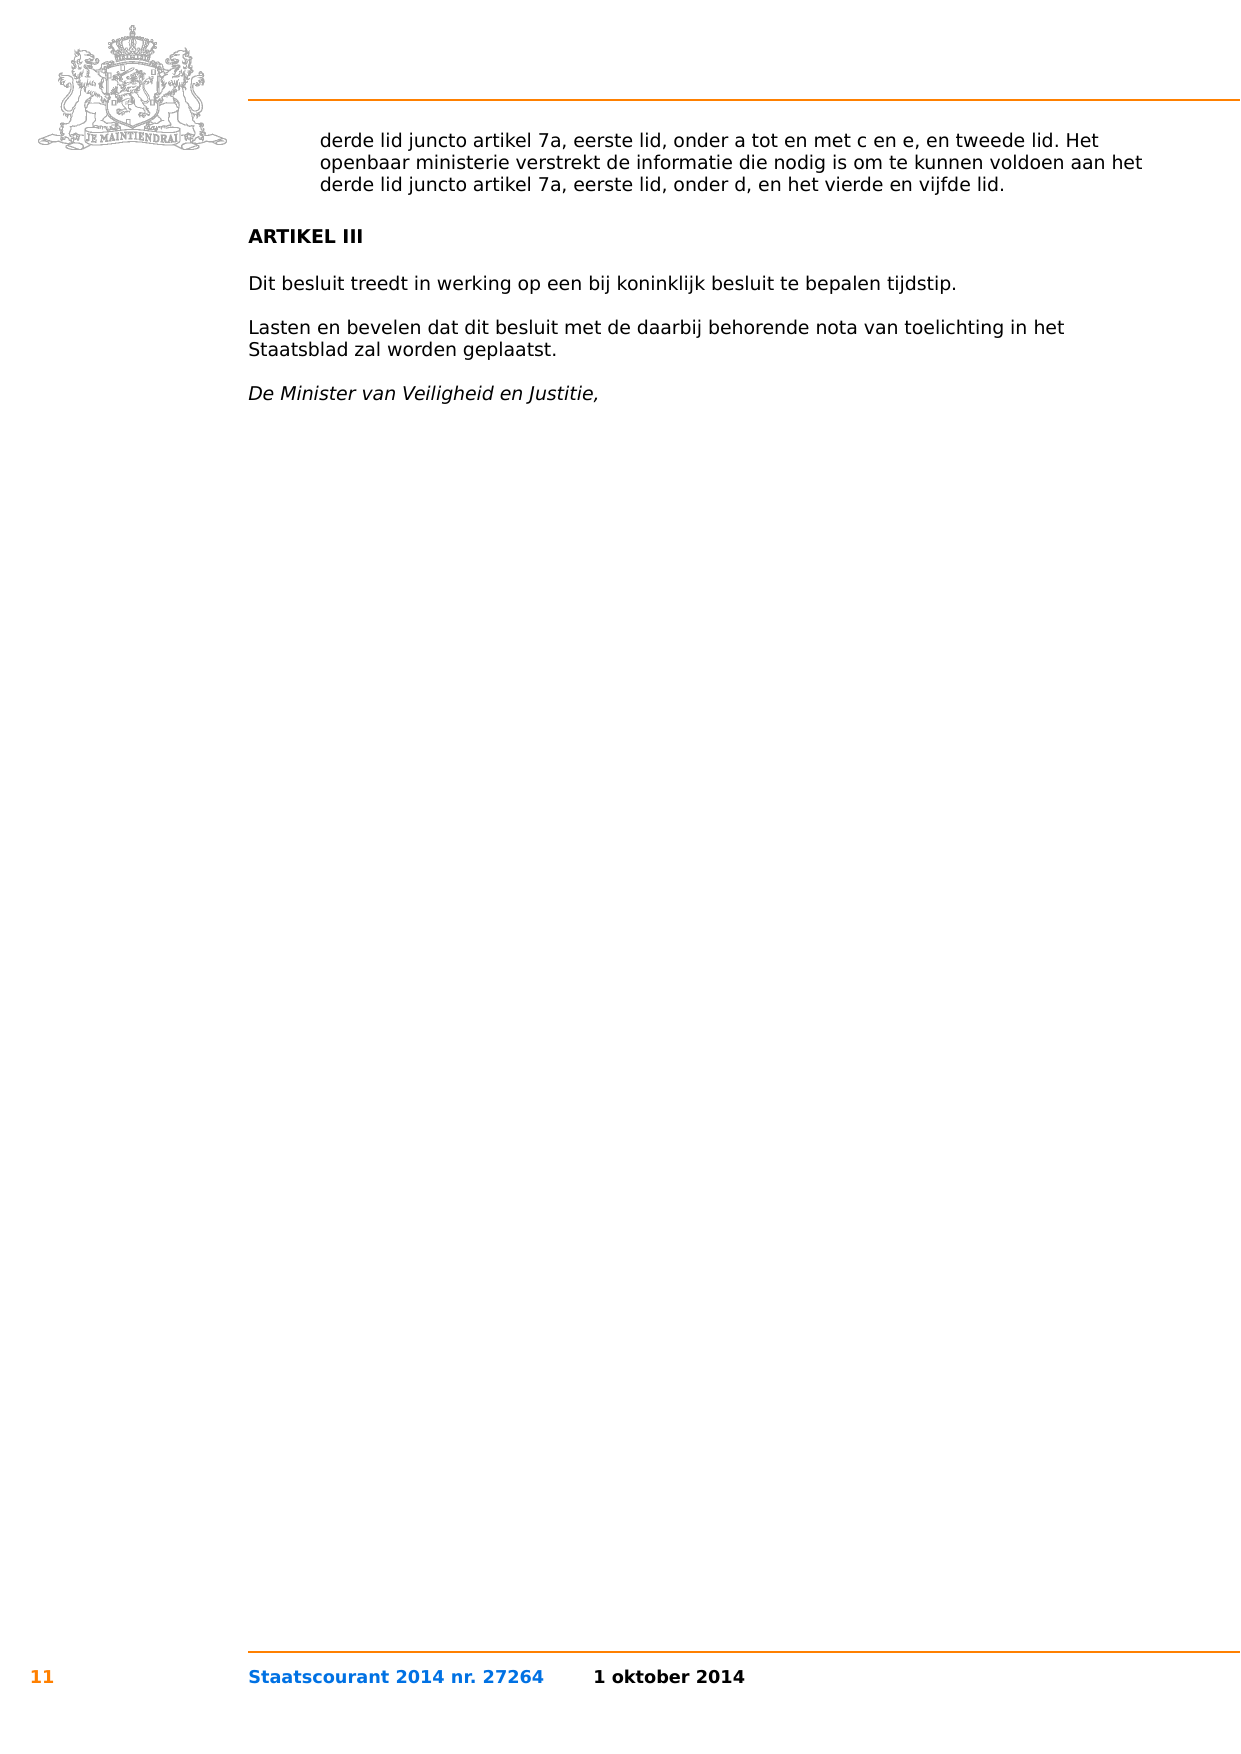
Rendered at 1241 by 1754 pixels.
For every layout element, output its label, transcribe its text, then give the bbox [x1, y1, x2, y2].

text De Minister van Veiligheid en Justitie, [248, 382, 1163, 404]
text Lasten en bevelen dat dit besluit met de daarbij behorende nota van toelichting in het Staatsblad zal worden geplaatst. [248, 317, 1163, 361]
picture [38, 25, 227, 150]
text derde lid juncto artikel 7a, eerste lid, onder a tot en met c en e, en tweede lid. Het openbaar ministerie verstrekt de informatie die nodig is om te kunnen voldoen aan het derde lid juncto artikel 7a, eerste lid, onder d, en het vierde en vijfde lid. [278, 130, 1163, 196]
subtitle ARTIKEL III [248, 226, 1163, 248]
text Dit besluit treedt in werking op een bij koninklijk besluit te bepalen tijdstip. [248, 273, 1163, 295]
